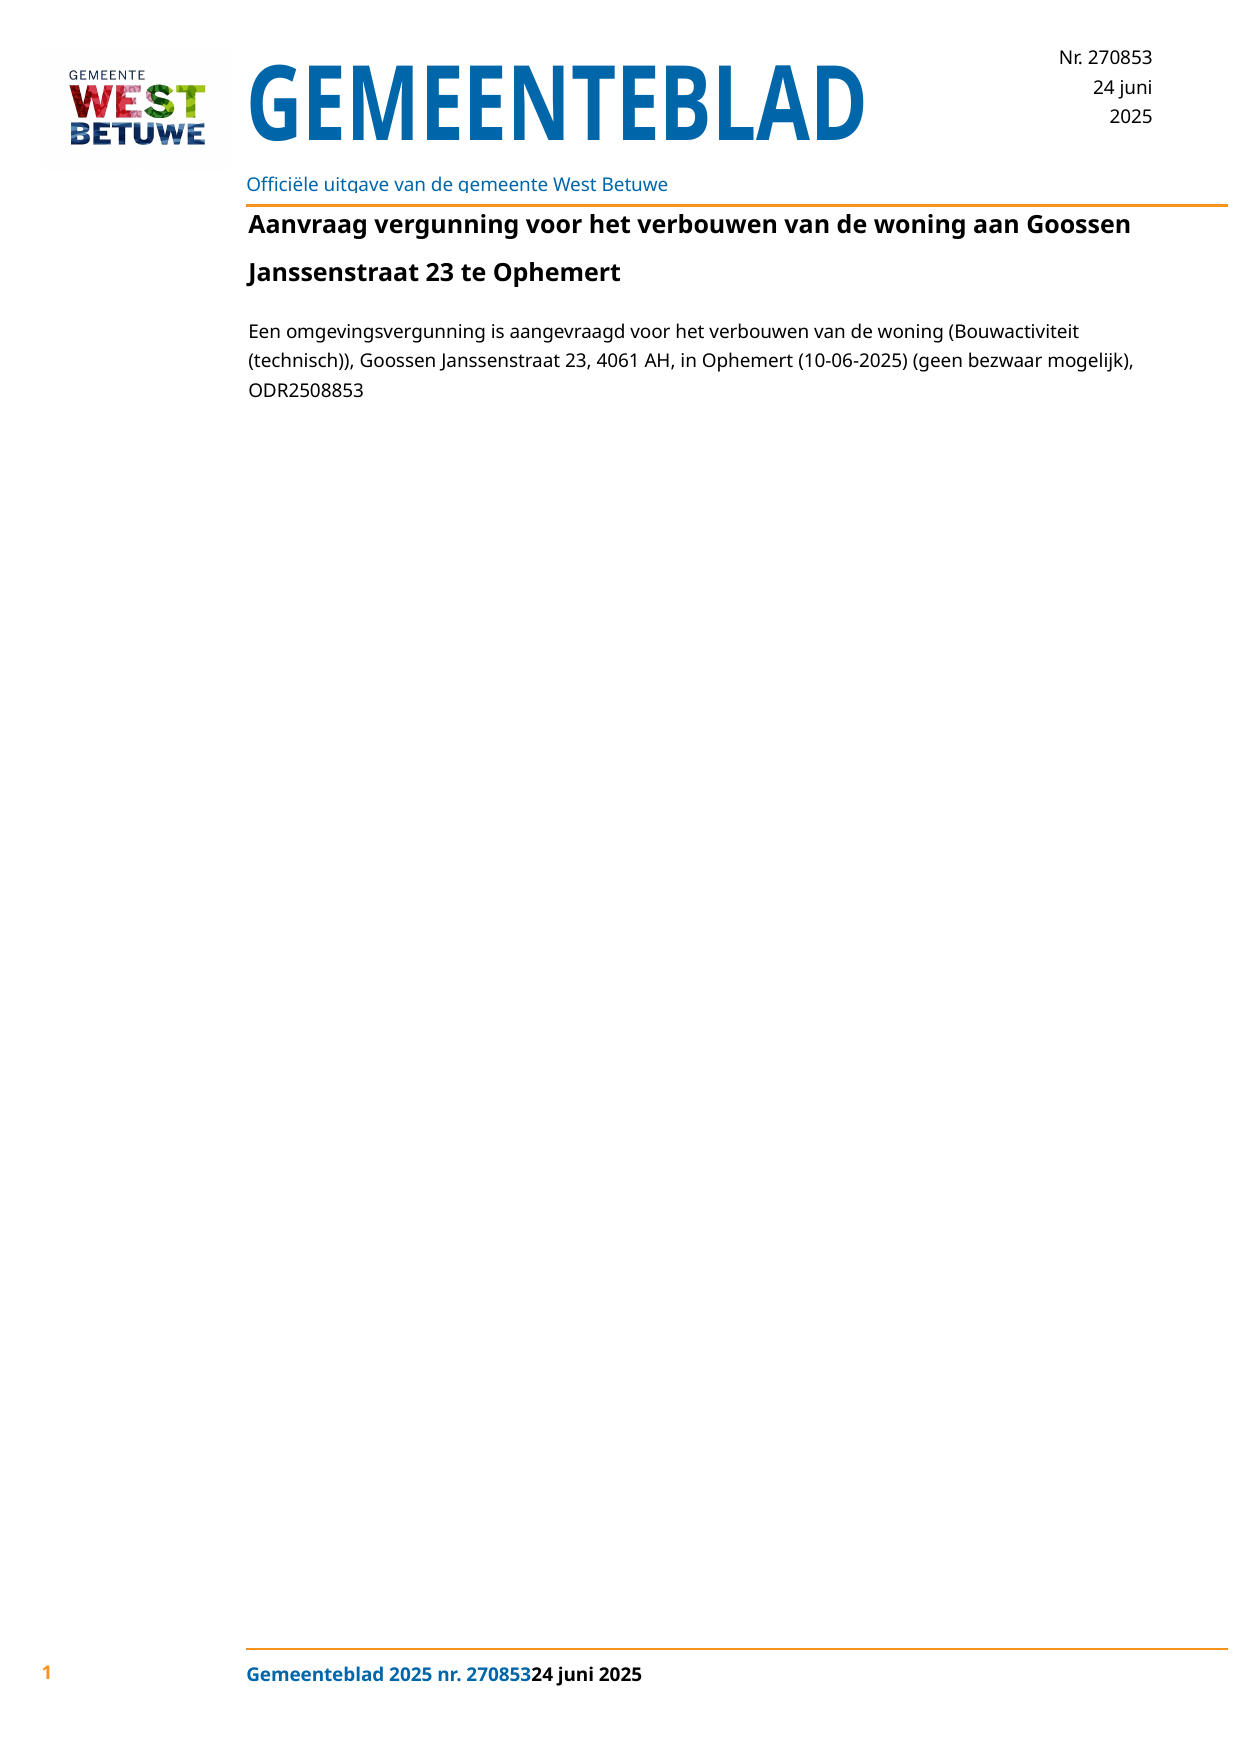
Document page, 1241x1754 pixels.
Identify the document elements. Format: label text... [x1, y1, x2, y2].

text Aanvraag vergunning voor het verbouwen van de woning aan Goossen Janssenstraat 23 te Ophemert [248, 207, 1152, 288]
text Een omgevingsvergunning is aangevraagd voor het verbouwen van de woning (Bouwactiviteit (technisch)), Goossen Janssenstraat 23, 4061 AH, in Ophemert (10-06-2025) (geen bezwaar mogelijk), ODR2508853 [248, 318, 1152, 403]
picture [41, 47, 231, 172]
